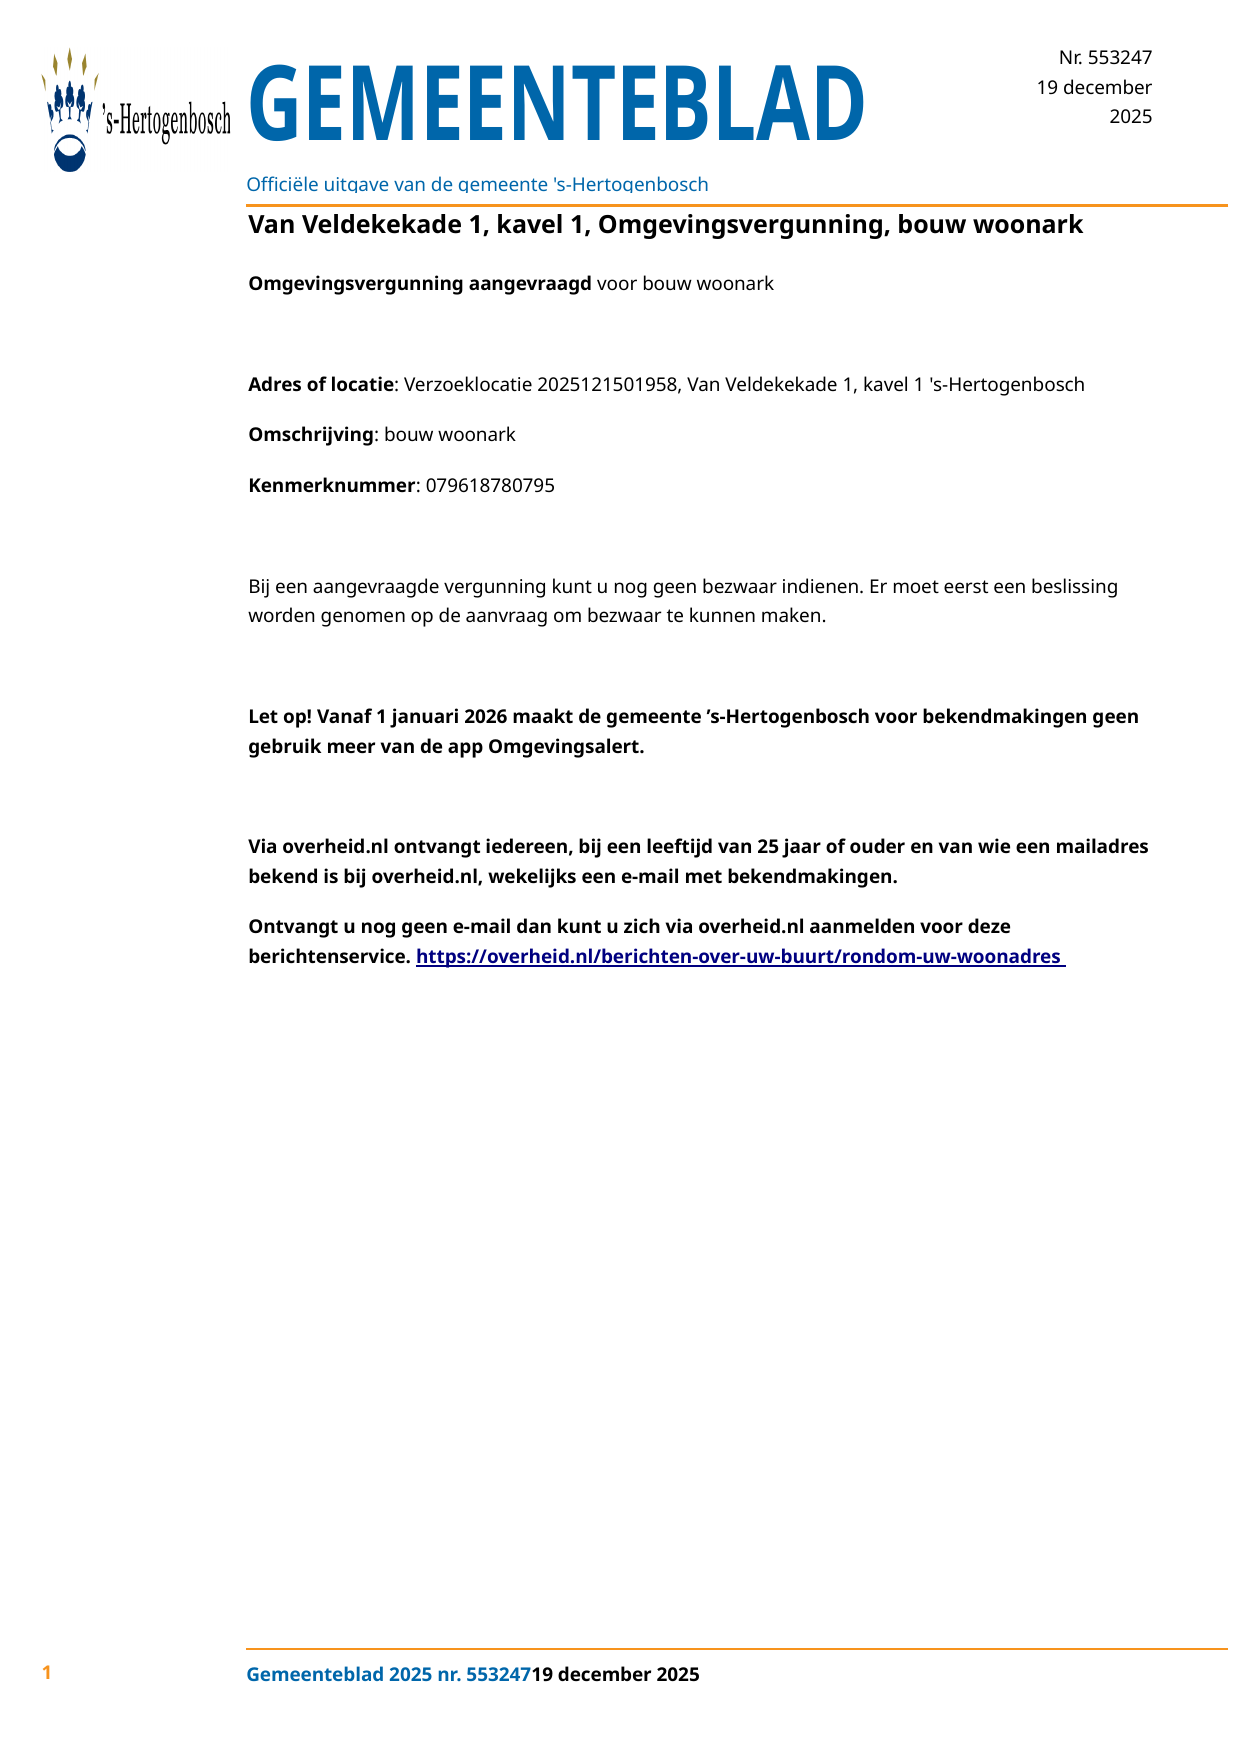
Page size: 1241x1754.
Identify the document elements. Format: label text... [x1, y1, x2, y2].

text Omgevingsvergunning aangevraagd voor bouw woonark [248, 270, 1152, 296]
text Van Veldekekade 1, kavel 1, Omgevingsvergunning, bouw woonark [248, 207, 1152, 241]
text Omschrijving: bouw woonark [248, 422, 1152, 447]
text Adres of locatie: Verzoeklocatie 2025121501958, Van Veldekekade 1, kavel 1 's-Hertogenbosch [248, 371, 1152, 397]
text Kenmerknummer: 079618780795 [248, 472, 1152, 498]
picture [41, 47, 231, 172]
text Ontvangt u nog geen e-mail dan kunt u zich via overheid.nl aanmelden voor deze berichtenservice. https://overheid.nl/berichten-over-uw-buurt/rondom-uw-woonadres [248, 914, 1152, 969]
text Bij een aangevraagde vergunning kunt u nog geen bezwaar indienen. Er moet eerst een beslissing worden genomen op de aanvraag om bezwaar te kunnen maken. [248, 573, 1152, 628]
text Via overheid.nl ontvangt iedereen, bij een leeftijd van 25 jaar of ouder en van wie een mailadres bekend is bij overheid.nl, wekelijks een e-mail met bekendmakingen. [248, 834, 1152, 889]
text Let op! Vanaf 1 januari 2026 maakt de gemeente ’s-Hertogenbosch voor bekendmakingen geen gebruik meer van de app Omgevingsalert. [248, 703, 1152, 758]
